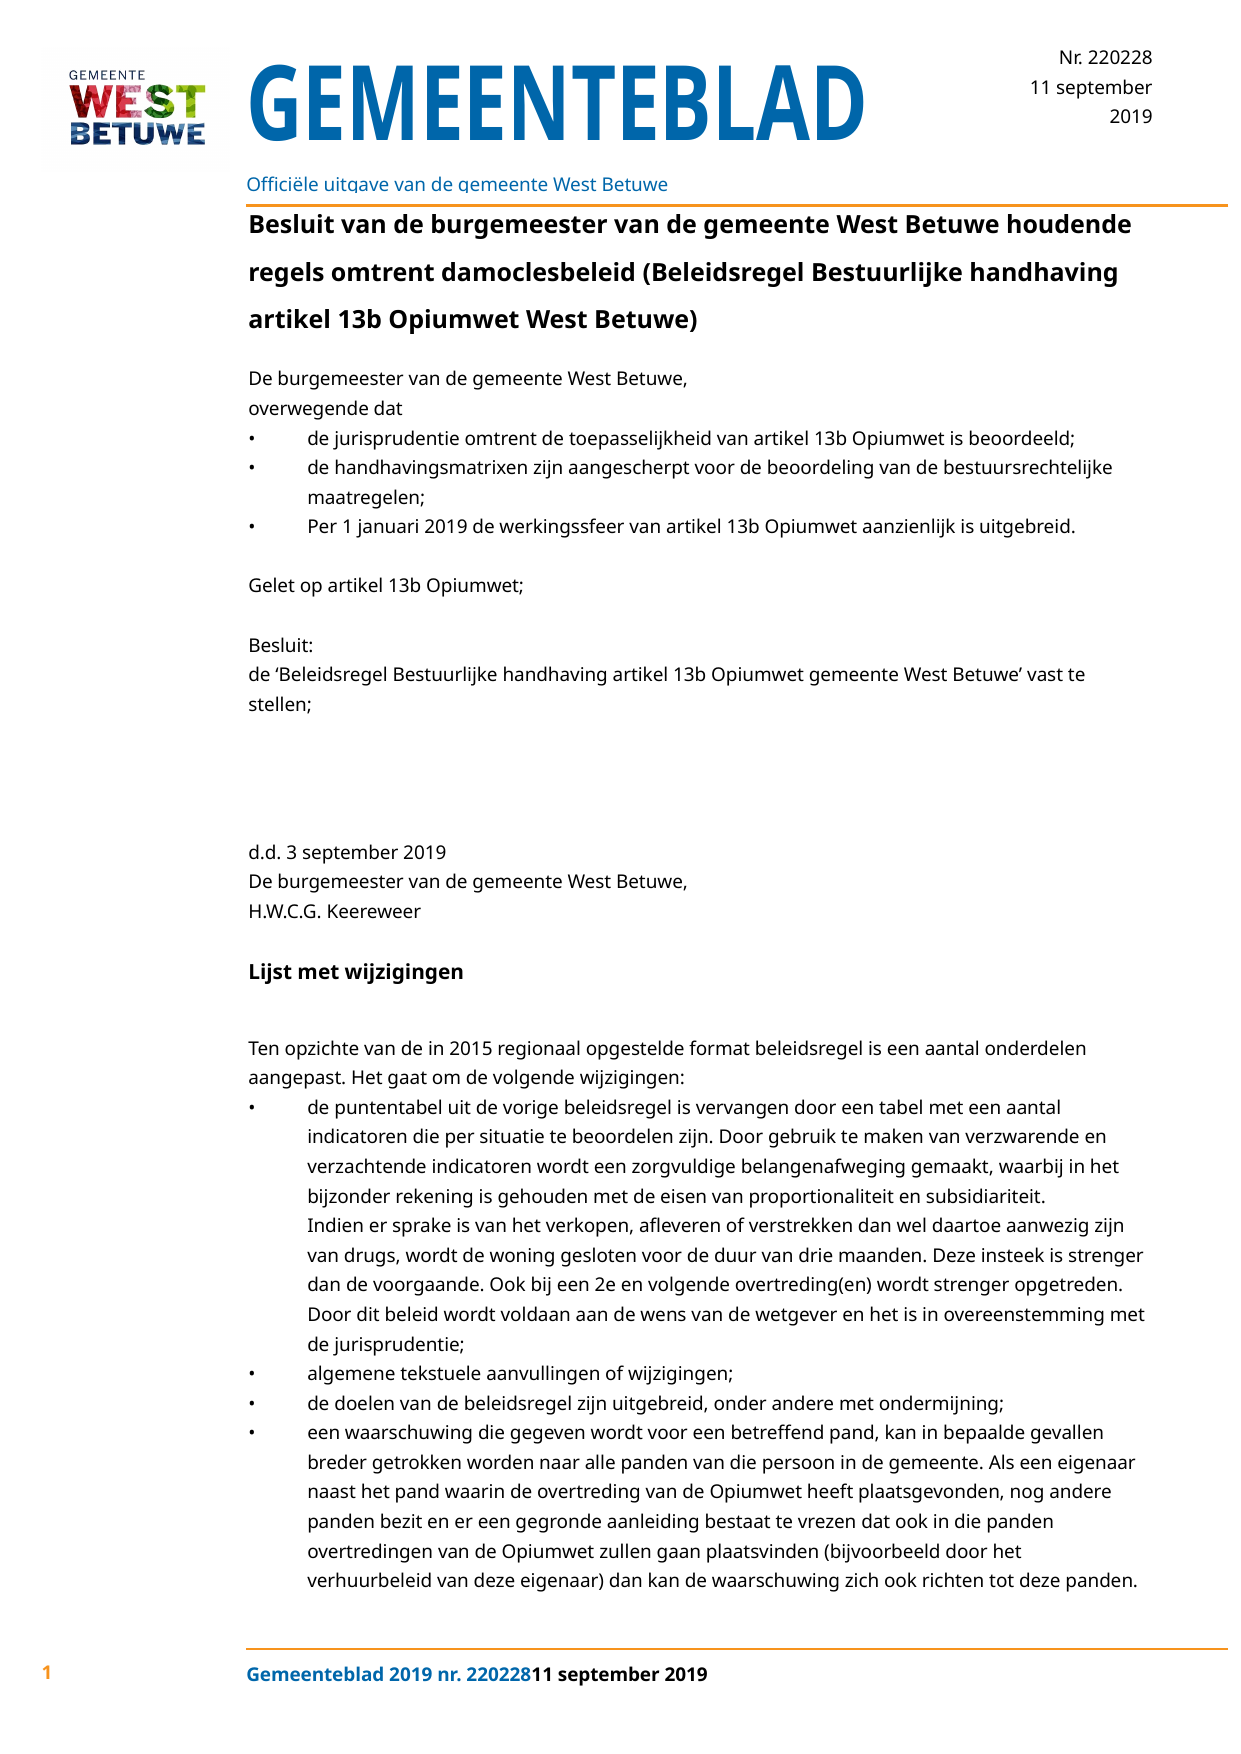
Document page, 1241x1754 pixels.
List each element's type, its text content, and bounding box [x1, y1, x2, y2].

text Gelet op artikel 13b Opiumwet; [248, 573, 1152, 598]
text De burgemeester van de gemeente West Betuwe, [248, 868, 1152, 894]
list algemene tekstuele aanvullingen of wijzigingen; [248, 1360, 1152, 1386]
list Indien er sprake is van het verkopen, afleveren of verstrekken dan wel daartoe aanwezig zijn van drugs, wordt de woning gesloten voor de duur van drie maanden. Deze insteek is strenger dan de voorgaande. Ook bij een 2e en volgende overtreding(en) wordt strenger opgetreden. Door dit beleid wordt voldaan aan de wens van de wetgever en het is in overeenstemming met de jurisprudentie; [248, 1212, 1152, 1356]
text De burgemeester van de gemeente West Betuwe, [248, 366, 1152, 391]
list Per 1 januari 2019 de werkingssfeer van artikel 13b Opiumwet aanzienlijk is uitgebreid. [248, 513, 1152, 539]
text Besluit: [248, 632, 1152, 657]
text H.W.C.G. Keereweer [248, 898, 1152, 924]
list de doelen van de beleidsregel zijn uitgebreid, onder andere met ondermijning; [248, 1390, 1152, 1416]
text d.d. 3 september 2019 [248, 839, 1152, 864]
text overwegende dat [248, 395, 1152, 421]
text de ‘Beleidsregel Bestuurlijke handhaving artikel 13b Opiumwet gemeente West Betuwe’ vast te stellen; [248, 661, 1152, 717]
text Ten opzichte van de in 2015 regionaal opgestelde format beleidsregel is een aantal onderdelen aangepast. Het gaat om de volgende wijzigingen: [248, 1035, 1152, 1090]
picture [41, 47, 231, 172]
list de handhavingsmatrixen zijn aangescherpt voor de beoordeling van de bestuursrechtelijke maatregelen; [248, 454, 1152, 509]
list een waarschuwing die gegeven wordt voor een betreffend pand, kan in bepaalde gevallen breder getrokken worden naar alle panden van die persoon in de gemeente. Als een eigenaar naast het pand waarin de overtreding van de Opiumwet heeft plaatsgevonden, nog andere panden bezit en er een gegronde aanleiding bestaat te vrezen dat ook in die panden overtredingen van de Opiumwet zullen gaan plaatsvinden (bijvoorbeeld door het verhuurbeleid van deze eigenaar) dan kan de waarschuwing zich ook richten tot deze panden. [248, 1419, 1152, 1593]
text Besluit van de burgemeester van de gemeente West Betuwe houdende regels omtrent damoclesbeleid (Beleidsregel Bestuurlijke handhaving artikel 13b Opiumwet West Betuwe) [248, 207, 1152, 336]
text Lijst met wijzigingen [248, 957, 1152, 986]
list de puntentabel uit de vorige beleidsregel is vervangen door een tabel met een aantal indicatoren die per situatie te beoordelen zijn. Door gebruik te maken van verzwarende en verzachtende indicatoren wordt een zorgvuldige belangenafweging gemaakt, waarbij in het bijzonder rekening is gehouden met de eisen van proportionaliteit en subsidiariteit. [248, 1094, 1152, 1208]
list de jurisprudentie omtrent de toepasselijkheid van artikel 13b Opiumwet is beoordeeld; [248, 425, 1152, 450]
